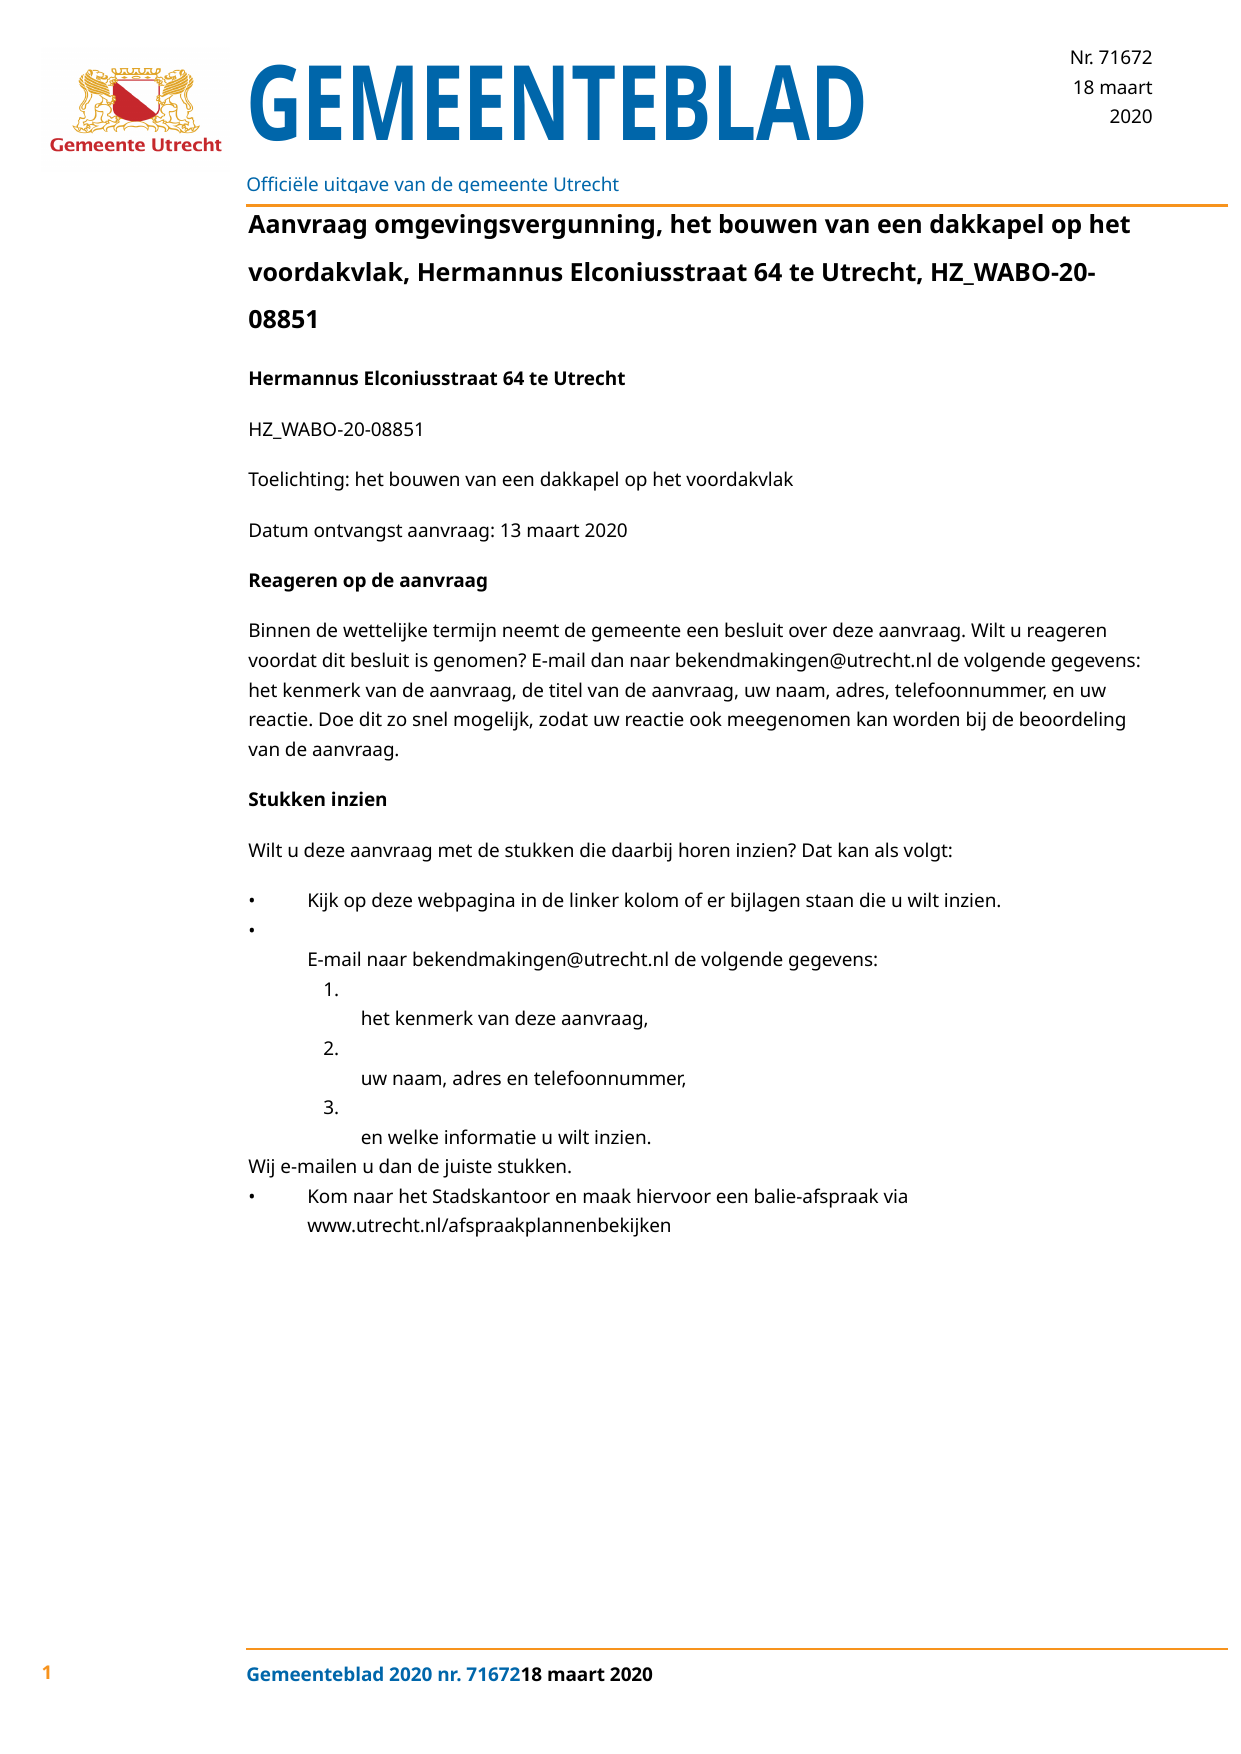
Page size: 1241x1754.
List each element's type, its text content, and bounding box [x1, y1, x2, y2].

text Reageren op de aanvraag [248, 567, 1152, 593]
text Toelichting: het bouwen van een dakkapel op het voordakvlak [248, 466, 1152, 492]
list E-mail naar bekendmakingen@utrecht.nl de volgende gegevens: [248, 946, 1152, 972]
text Wij e-mailen u dan de juiste stukken. [248, 1153, 1152, 1179]
picture [41, 47, 231, 172]
text Datum ontvangst aanvraag: 13 maart 2020 [248, 517, 1152, 542]
list Kijk op deze webpagina in de linker kolom of er bijlagen staan die u wilt inzien. [248, 887, 1152, 913]
list en welke informatie u wilt inzien. [323, 1124, 1152, 1149]
list Kom naar het Stadskantoor en maak hiervoor een balie-afspraak via www.utrecht.nl/afspraakplannenbekijken [248, 1183, 1152, 1238]
text Wilt u deze aanvraag met de stukken die daarbij horen inzien? Dat kan als volgt: [248, 837, 1152, 862]
text Stukken inzien [248, 786, 1152, 812]
list het kenmerk van deze aanvraag, [323, 1006, 1152, 1031]
text Hermannus Elconiusstraat 64 te Utrecht [248, 366, 1152, 391]
list uw naam, adres en telefoonnummer, [323, 1065, 1152, 1090]
text Binnen de wettelijke termijn neemt de gemeente een besluit over deze aanvraag. Wilt u reageren voordat dit besluit is genomen? E-mail dan naar bekendmakingen@utrecht.nl de volgende gegevens: het kenmerk van de aanvraag, de titel van de aanvraag, uw naam, adres, telefoonnummer, en uw reactie. Doe dit zo snel mogelijk, zodat uw reactie ook meegenomen kan worden bij de beoordeling van de aanvraag. [248, 618, 1152, 762]
text Aanvraag omgevingsvergunning, het bouwen van een dakkapel op het voordakvlak, Hermannus Elconiusstraat 64 te Utrecht, HZ_WABO-20-08851 [248, 207, 1152, 336]
text HZ_WABO-20-08851 [248, 416, 1152, 442]
